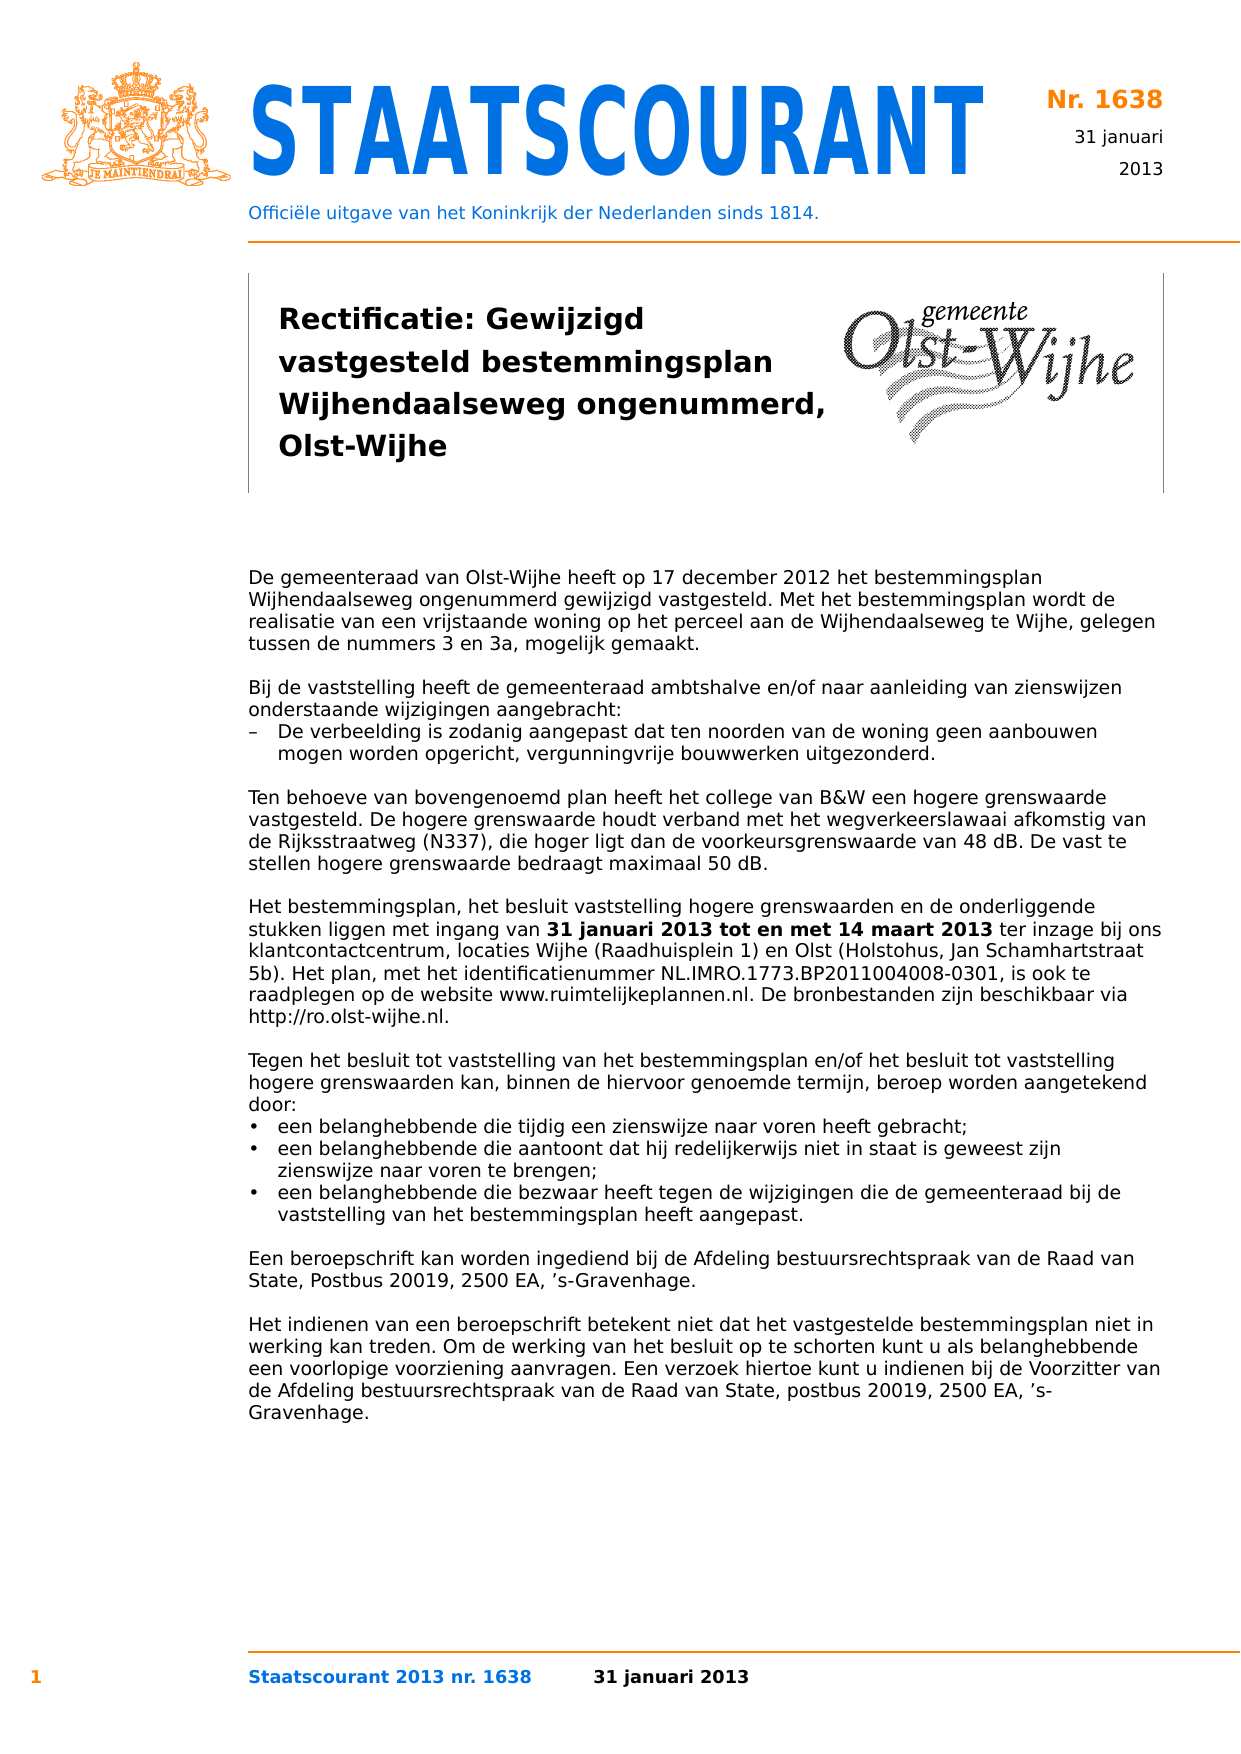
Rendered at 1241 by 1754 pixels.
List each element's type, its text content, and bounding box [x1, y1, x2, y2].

text • een belanghebbende die bezwaar heeft tegen de wijzigingen die de gemeenteraad bij de vaststelling van het bestemmingsplan heeft aangepast. [248, 1182, 1163, 1226]
picture [41, 62, 231, 186]
subtitle Rectificatie: Gewijzigd vastgesteld bestemmingsplan Wijhendaalseweg ongenummerd, Olst-Wijhe [249, 273, 1163, 493]
text Tegen het besluit tot vaststelling van het bestemmingsplan en/of het besluit tot vaststelling hogere grenswaarden kan, binnen de hiervoor genoemde termijn, beroep worden aangetekend door: [248, 1050, 1163, 1116]
text Een beroepschrift kan worden ingediend bij de Afdeling bestuursrechtspraak van de Raad van State, Postbus 20019, 2500 EA, ’s-Gravenhage. [248, 1248, 1163, 1292]
text • een belanghebbende die tijdig een zienswijze naar voren heeft gebracht; [248, 1116, 1163, 1138]
text Ten behoeve van bovengenoemd plan heeft het college van B&W een hogere grenswaarde vastgesteld. De hogere grenswaarde houdt verband met het wegverkeerslawaai afkomstig van de Rijksstraatweg (N337), die hoger ligt dan de voorkeursgrenswaarde van 48 dB. De vast te stellen hogere grenswaarde bedraagt maximaal 50 dB. [248, 787, 1163, 874]
table_cell Officiële uitgave van het Koninkrijk der Nederlanden sinds 1814. [248, 203, 1240, 241]
table_header STAATSCOURANT [248, 62, 998, 203]
text De gemeenteraad van Olst-Wijhe heeft op 17 december 2012 het bestemmingsplan Wijhendaalseweg ongenummerd gewijzigd vastgesteld. Met het bestemmingsplan wordt de realisatie van een vrijstaande woning op het perceel aan de Wijhendaalseweg te Wijhe, gelegen tussen de nummers 3 en 3a, mogelijk gemaakt. [248, 567, 1163, 655]
table_header [25, 62, 248, 241]
picture [844, 302, 1134, 445]
text – De verbeelding is zodanig aangepast dat ten noorden van de woning geen aanbouwen mogen worden opgericht, vergunningvrije bouwwerken uitgezonderd. [248, 721, 1163, 765]
text • een belanghebbende die aantoont dat hij redelijkerwijs niet in staat is geweest zijn zienswijze naar voren te brengen; [248, 1138, 1163, 1182]
table_cell 2013 [998, 153, 1240, 203]
table_cell 31 januari [998, 121, 1240, 153]
text Bij de vaststelling heeft de gemeenteraad ambtshalve en/of naar aanleiding van zienswijzen onderstaande wijzigingen aangebracht: [248, 677, 1163, 721]
text Het indienen van een beroepschrift betekent niet dat het vastgestelde bestemmingsplan niet in werking kan treden. Om de werking van het besluit op te schorten kunt u als belanghebbende een voorlopige voorziening aanvragen. Een verzoek hiertoe kunt u indienen bij de Voorzitter van de Afdeling bestuursrechtspraak van de Raad van State, postbus 20019, 2500 EA, ’s-Gravenhage. [248, 1314, 1163, 1424]
table_header Nr. 1638 [998, 62, 1240, 121]
text Het bestemmingsplan, het besluit vaststelling hogere grenswaarden en de onderliggende stukken liggen met ingang van 31 januari 2013 tot en met 14 maart 2013 ter inzage bij ons klantcontactcentrum, locaties Wijhe (Raadhuisplein 1) en Olst (Holstohus, Jan Schamhartstraat 5b). Het plan, met het identificatienummer NL.IMRO.1773.BP2011004008-0301, is ook te raadplegen op de website www.ruimtelijkeplannen.nl. De bronbestanden zijn beschikbaar via http://ro.olst-wijhe.nl. [248, 896, 1163, 1028]
